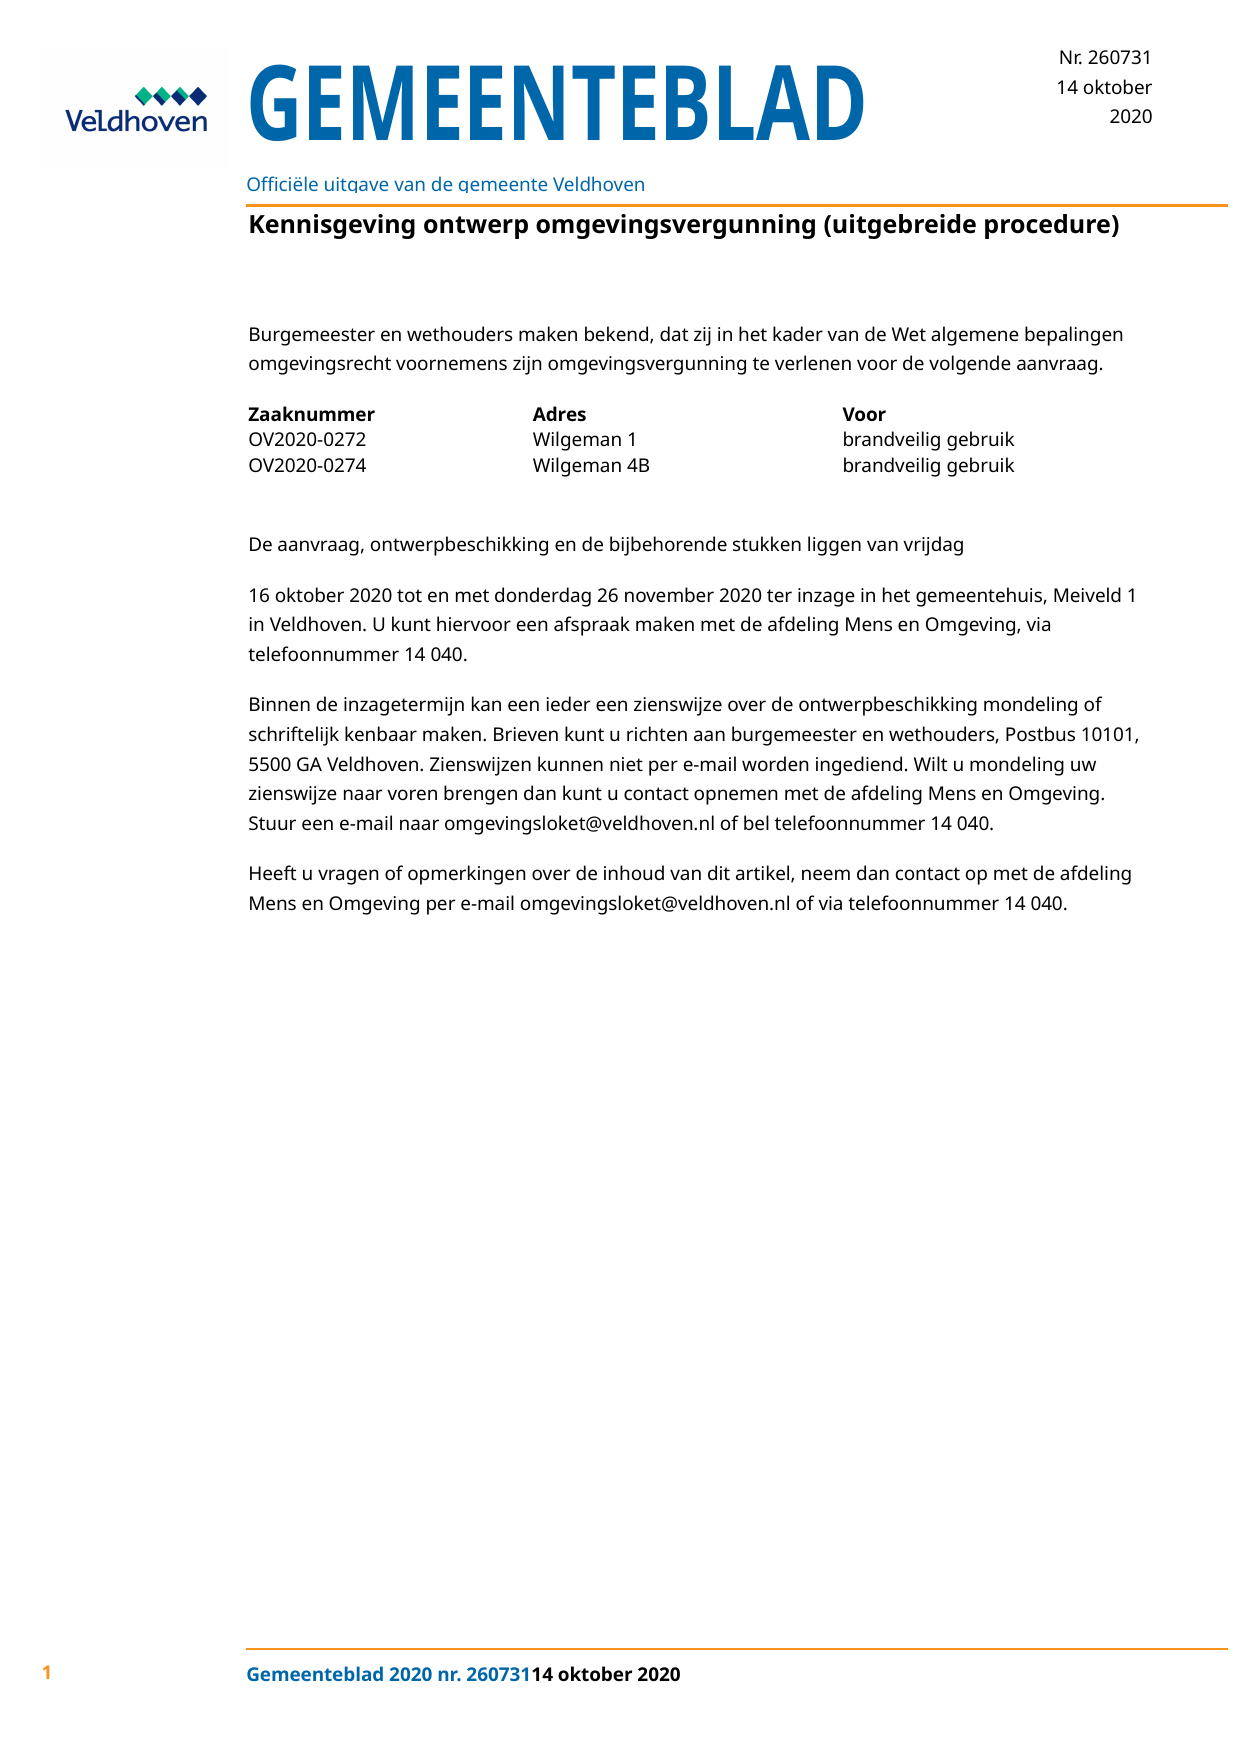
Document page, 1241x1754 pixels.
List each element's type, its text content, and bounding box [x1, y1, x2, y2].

table_cell brandveilig gebruik [842, 452, 1152, 478]
table_cell Wilgeman 1 [533, 427, 842, 452]
table_cell Wilgeman 4B [533, 452, 842, 478]
text Heeft u vragen of opmerkingen over de inhoud van dit artikel, neem dan contact op met de afdeling Mens en Omgeving per e-mail omgevingsloket@veldhoven.nl of via telefoonnummer 14 040. [248, 860, 1152, 916]
table_header Voor [842, 401, 1152, 427]
table_cell OV2020-0274 [248, 452, 533, 478]
table_header Adres [533, 401, 842, 427]
table_header Zaaknummer [248, 401, 533, 427]
text Burgemeester en wethouders maken bekend, dat zij in het kader van de Wet algemene bepalingen omgevingsrecht voornemens zijn omgevingsvergunning te verlenen voor de volgende aanvraag. [248, 321, 1152, 376]
table_cell OV2020-0272 [248, 427, 533, 452]
text Binnen de inzagetermijn kan een ieder een zienswijze over de ontwerpbeschikking mondeling of schriftelijk kenbaar maken. Brieven kunt u richten aan burgemeester en wethouders, Postbus 10101, 5500 GA Veldhoven. Zienswijzen kunnen niet per e-mail worden ingediend. Wilt u mondeling uw zienswijze naar voren brengen dan kunt u contact opnemen met de afdeling Mens en Omgeving. Stuur een e-mail naar omgevingsloket@veldhoven.nl of bel telefoonnummer 14 040. [248, 692, 1152, 836]
text 16 oktober 2020 tot en met donderdag 26 november 2020 ter inzage in het gemeentehuis, Meiveld 1 in Veldhoven. U kunt hiervoor een afspraak maken met de afdeling Mens en Omgeving, via telefoonnummer 14 040. [248, 582, 1152, 667]
table_cell brandveilig gebruik [842, 427, 1152, 452]
picture [41, 47, 231, 172]
text De aanvraag, ontwerpbeschikking en de bijbehorende stukken liggen van vrijdag [248, 532, 1152, 557]
text Kennisgeving ontwerp omgevingsvergunning (uitgebreide procedure) [248, 207, 1152, 241]
